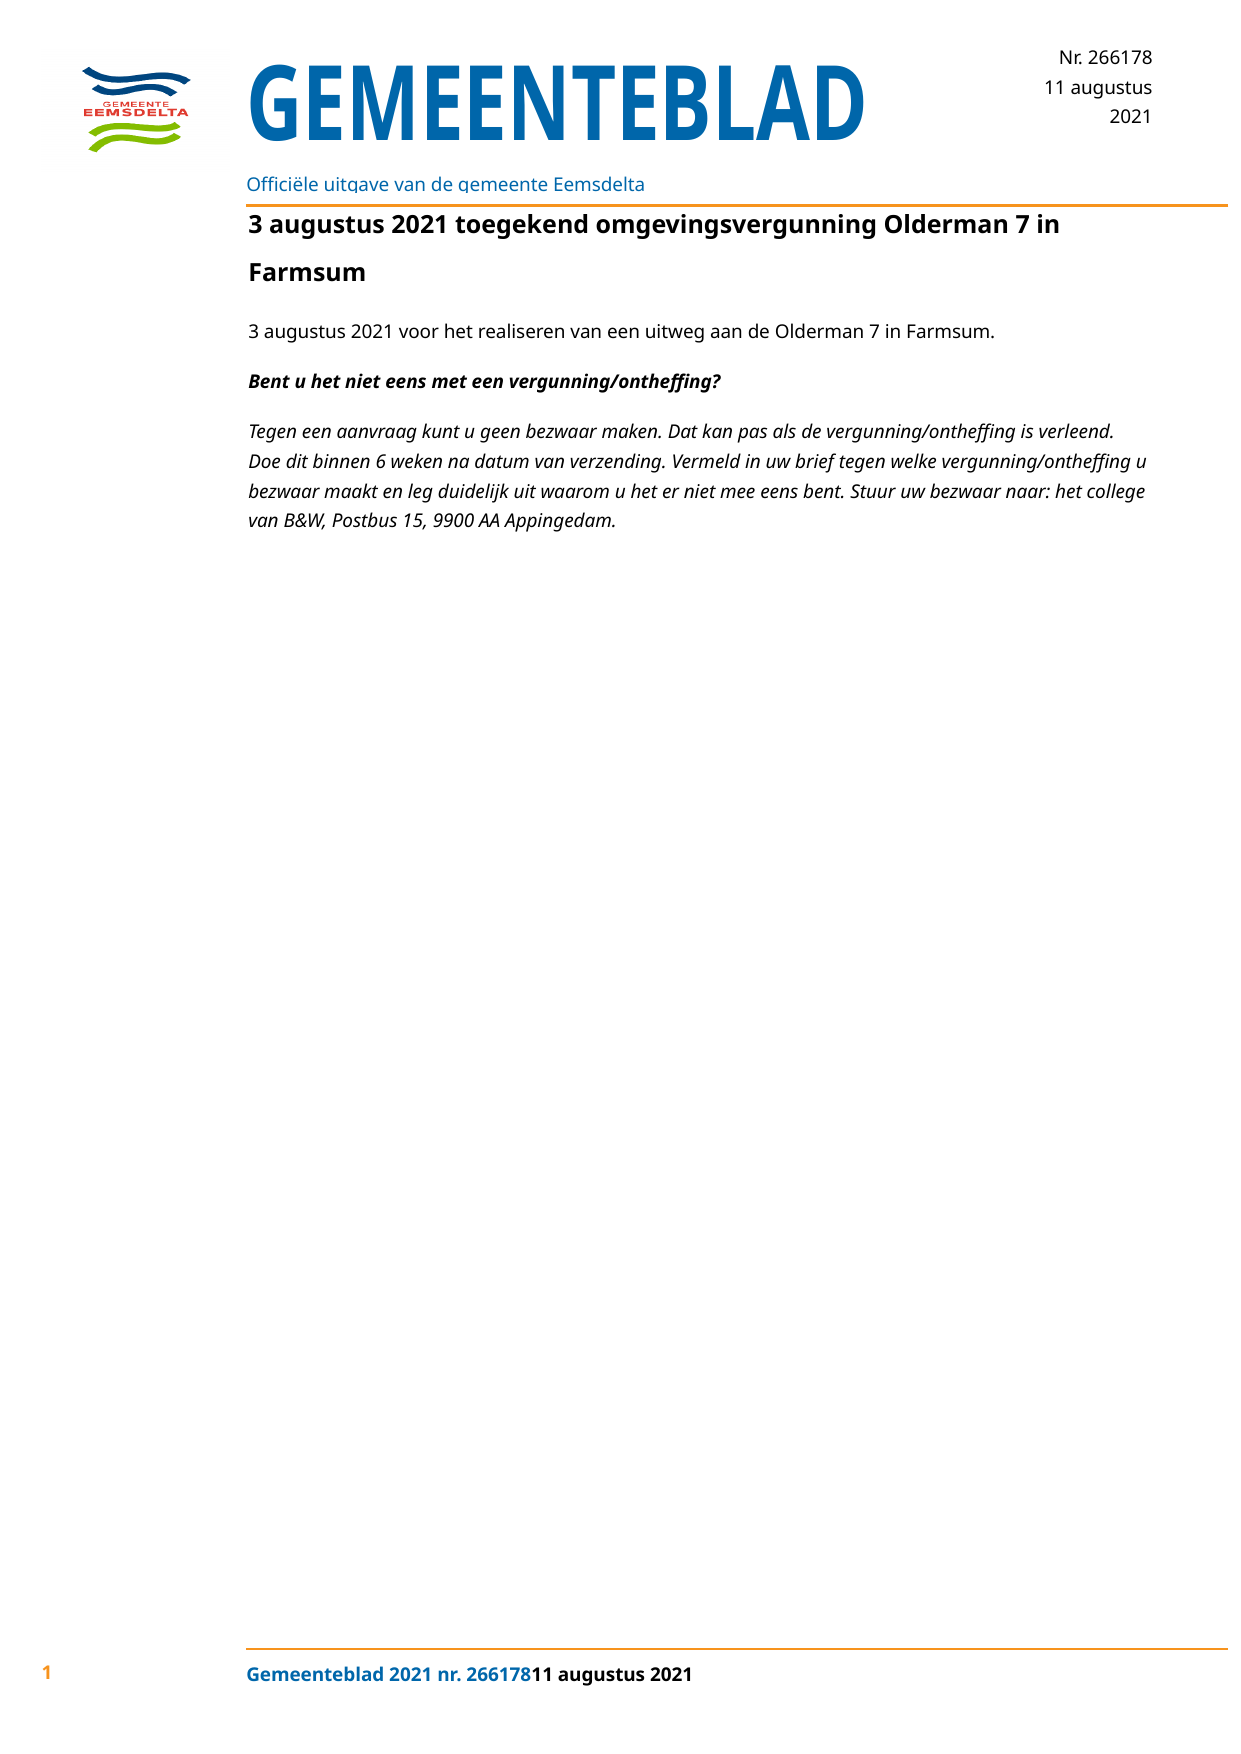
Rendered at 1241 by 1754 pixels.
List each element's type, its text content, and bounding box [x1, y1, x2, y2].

text Bent u het niet eens met een vergunning/ontheffing? [248, 368, 1152, 394]
text 3 augustus 2021 toegekend omgevingsvergunning Olderman 7 in Farmsum [248, 207, 1152, 288]
text 3 augustus 2021 voor het realiseren van een uitweg aan de Olderman 7 in Farmsum. [248, 318, 1152, 344]
picture [41, 47, 231, 172]
text Tegen een aanvraag kunt u geen bezwaar maken. Dat kan pas als de vergunning/ontheffing is verleend. Doe dit binnen 6 weken na datum van verzending. Vermeld in uw brief tegen welke vergunning/ontheffing u bezwaar maakt en leg duidelijk uit waarom u het er niet mee eens bent. Stuur uw bezwaar naar: het college van B&W, Postbus 15, 9900 AA Appingedam. [248, 419, 1152, 533]
